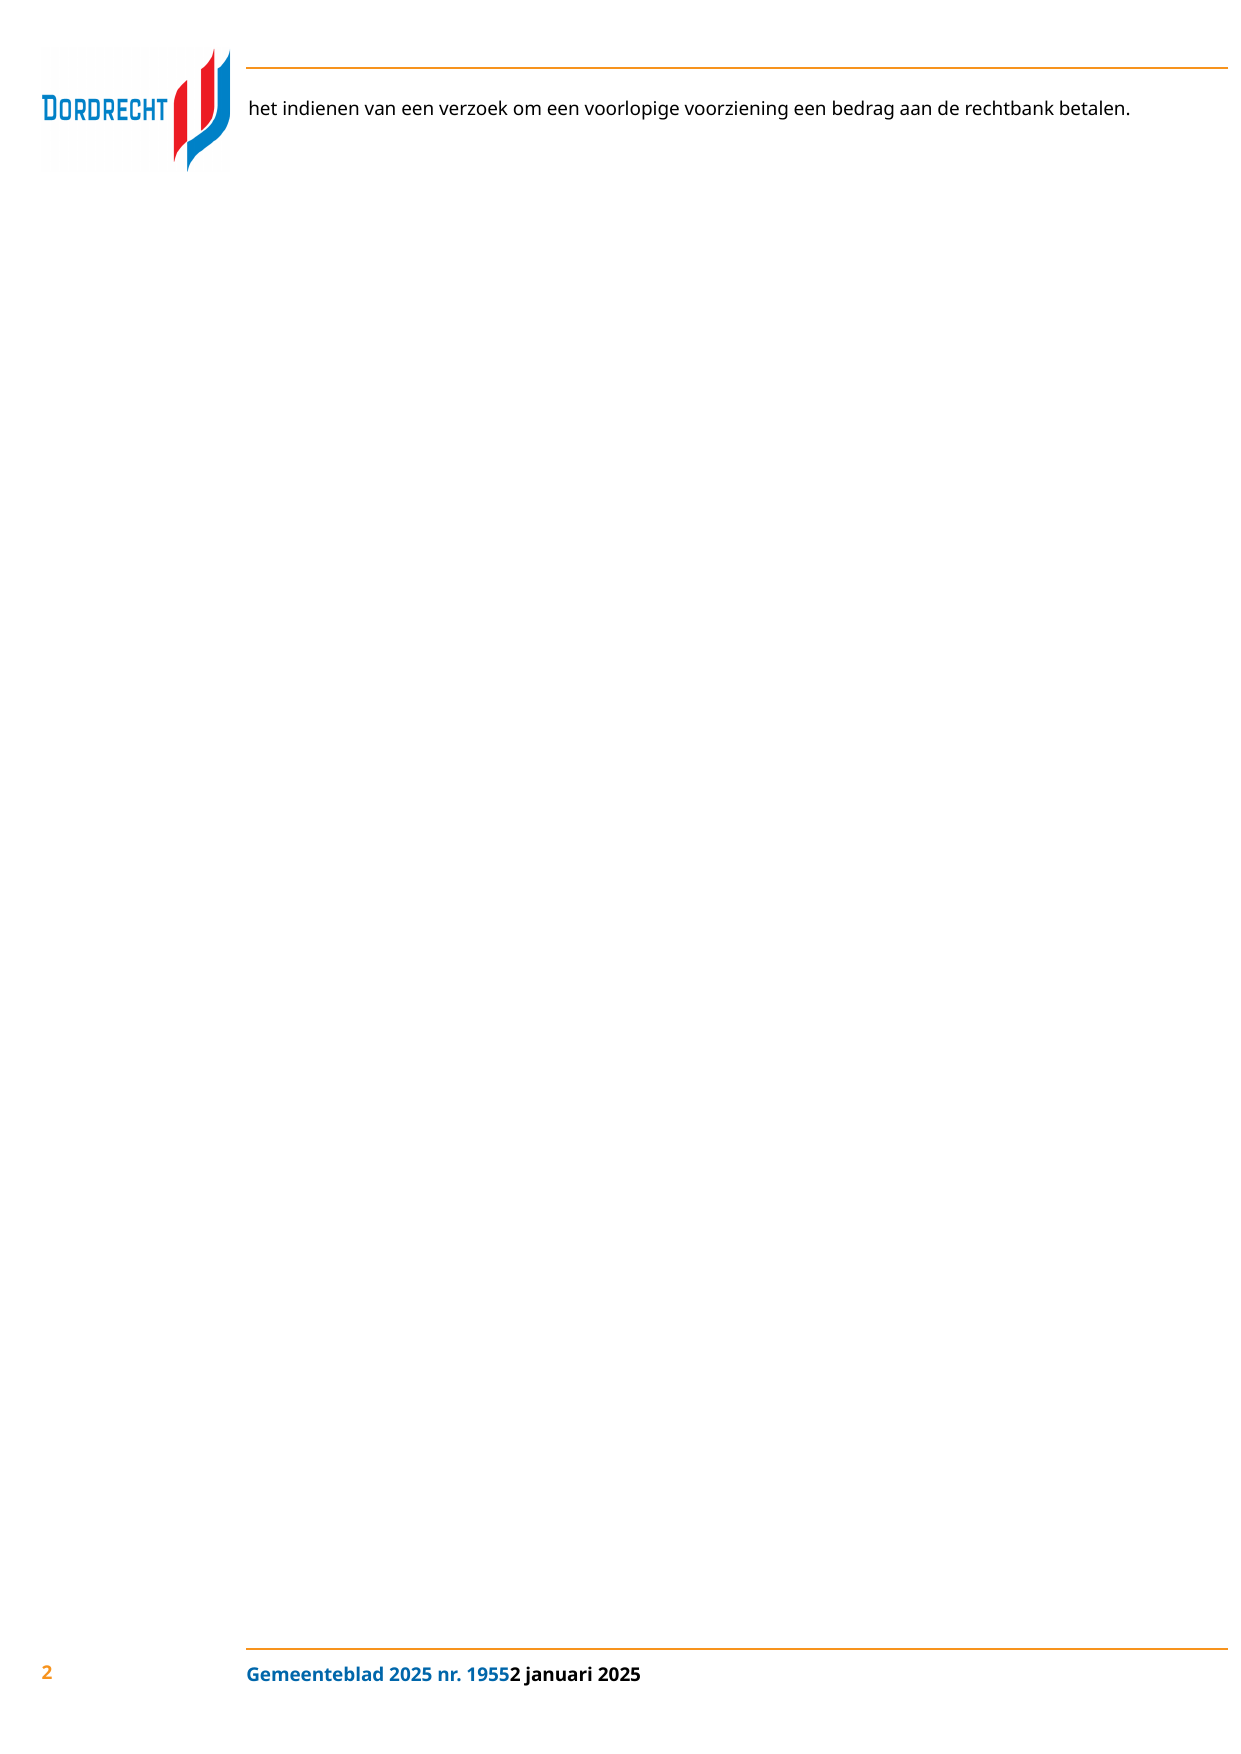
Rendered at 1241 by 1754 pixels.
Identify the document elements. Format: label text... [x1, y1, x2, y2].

picture [41, 47, 231, 172]
text het indienen van een verzoek om een voorlopige voorziening een bedrag aan de rechtbank betalen. [248, 95, 1152, 121]
